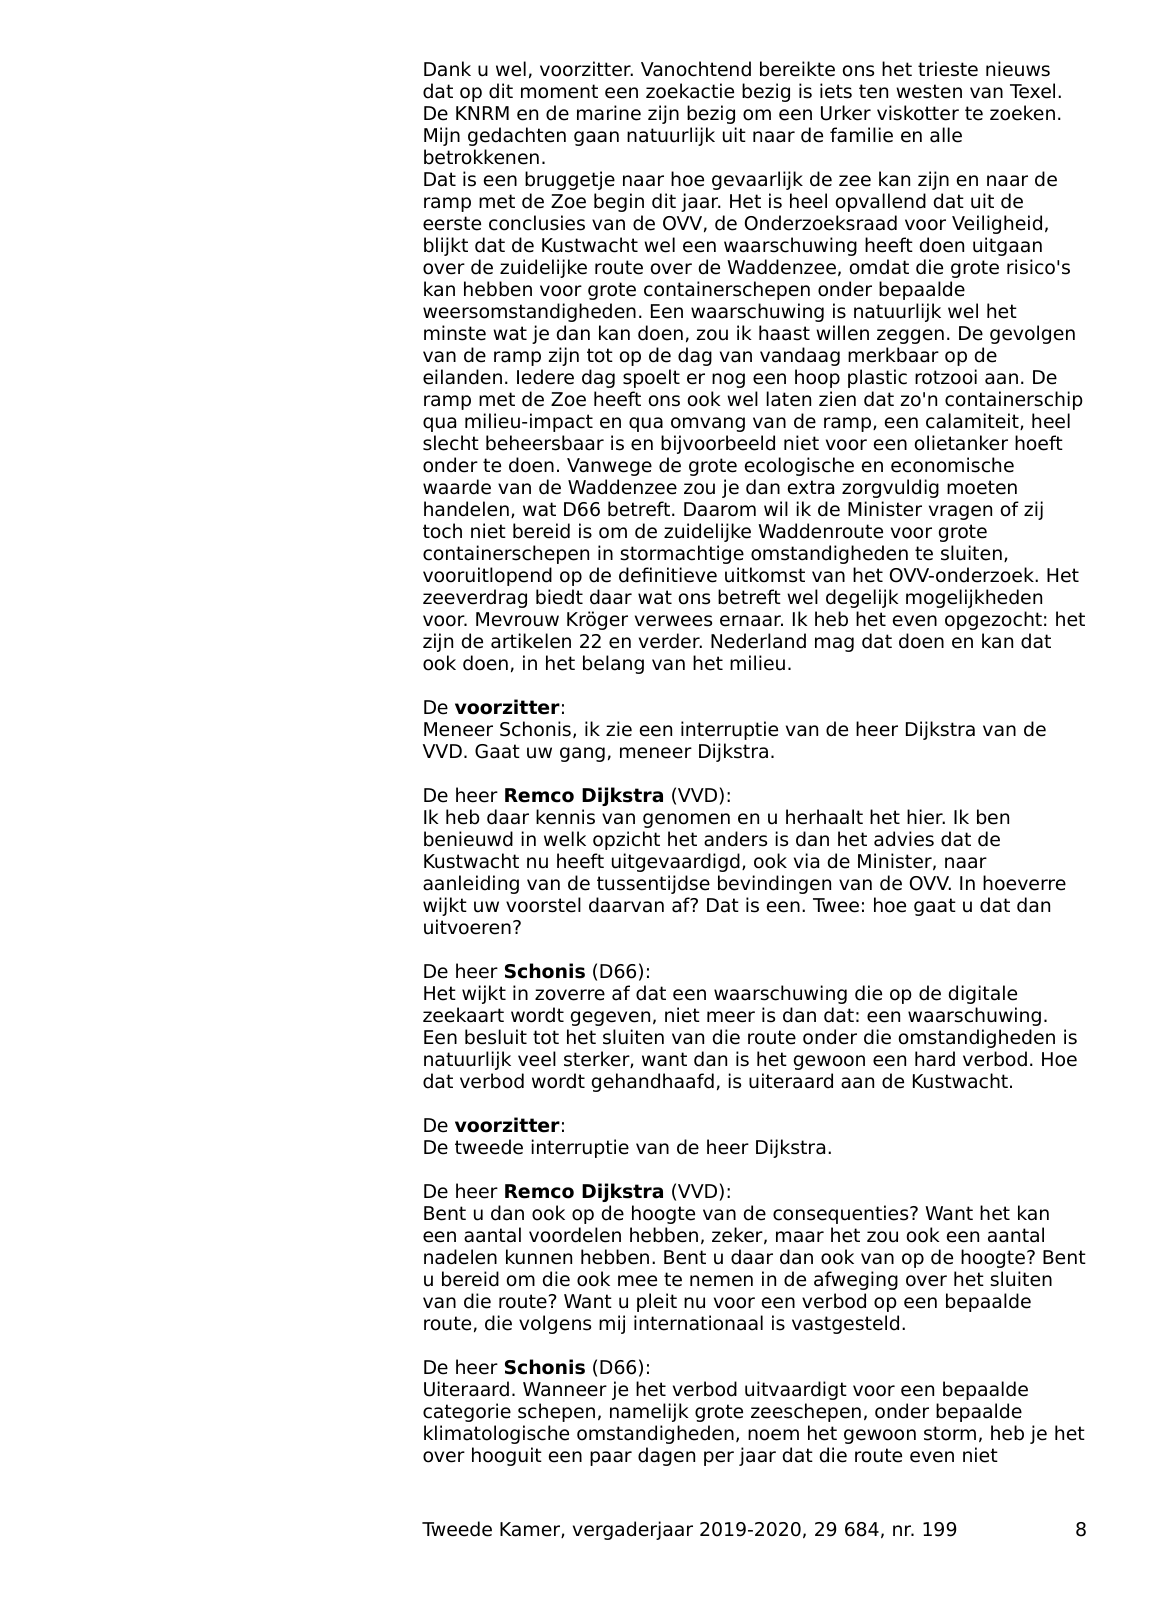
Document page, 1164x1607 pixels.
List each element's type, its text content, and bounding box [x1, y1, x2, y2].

text Uiteraard. Wanneer je het verbod uitvaardigt voor een bepaalde categorie schepen, namelijk grote zeeschepen, onder bepaalde klimatologische omstandigheden, noem het gewoon storm, heb je het over hooguit een paar dagen per jaar dat die route even niet [422, 1379, 1087, 1467]
text Meneer Schonis, ik zie een interruptie van de heer Dijkstra van de VVD. Gaat uw gang, meneer Dijkstra. [422, 719, 1087, 763]
text De heer Remco Dijkstra (VVD): [422, 785, 1087, 807]
text De heer Schonis (D66): [422, 961, 1087, 983]
text De heer Remco Dijkstra (VVD): [422, 1181, 1087, 1203]
text Het wijkt in zoverre af dat een waarschuwing die op de digitale zeekaart wordt gegeven, niet meer is dan dat: een waarschuwing. Een besluit tot het sluiten van die route onder die omstandigheden is natuurlijk veel sterker, want dan is het gewoon een hard verbod. Hoe dat verbod wordt gehandhaafd, is uiteraard aan de Kustwacht. [422, 983, 1087, 1093]
text Dank u wel, voorzitter. Vanochtend bereikte ons het trieste nieuws dat op dit moment een zoekactie bezig is iets ten westen van Texel. De KNRM en de marine zijn bezig om een Urker viskotter te zoeken. Mijn gedachten gaan natuurlijk uit naar de familie en alle betrokkenen. [422, 59, 1087, 169]
text Ik heb daar kennis van genomen en u herhaalt het hier. Ik ben benieuwd in welk opzicht het anders is dan het advies dat de Kustwacht nu heeft uitgevaardigd, ook via de Minister, naar aanleiding van de tussentijdse bevindingen van de OVV. In hoeverre wijkt uw voorstel daarvan af? Dat is een. Twee: hoe gaat u dat dan uitvoeren? [422, 807, 1087, 939]
text De voorzitter: [422, 697, 1087, 719]
text De tweede interruptie van de heer Dijkstra. [422, 1137, 1087, 1159]
text De heer Schonis (D66): [422, 1357, 1087, 1379]
text De voorzitter: [422, 1115, 1087, 1137]
text Dat is een bruggetje naar hoe gevaarlijk de zee kan zijn en naar de ramp met de Zoe begin dit jaar. Het is heel opvallend dat uit de eerste conclusies van de OVV, de Onderzoeksraad voor Veiligheid, blijkt dat de Kustwacht wel een waarschuwing heeft doen uitgaan over de zuidelijke route over de Waddenzee, omdat die grote risico's kan hebben voor grote containerschepen onder bepaalde weersomstandigheden. Een waarschuwing is natuurlijk wel het minste wat je dan kan doen, zou ik haast willen zeggen. De gevolgen van de ramp zijn tot op de dag van vandaag merkbaar op de eilanden. Iedere dag spoelt er nog een hoop plastic rotzooi aan. De ramp met de Zoe heeft ons ook wel laten zien dat zo'n containerschip qua milieu-impact en qua omvang van de ramp, een calamiteit, heel slecht beheersbaar is en bijvoorbeeld niet voor een olietanker hoeft onder te doen. Vanwege de grote ecologische en economische waarde van de Waddenzee zou je dan extra zorgvuldig moeten handelen, wat D66 betreft. Daarom wil ik de Minister vragen of zij toch niet bereid is om de zuidelijke Waddenroute voor grote containerschepen in stormachtige omstandigheden te sluiten, vooruitlopend op de definitieve uitkomst van het OVV-onderzoek. Het zeeverdrag biedt daar wat ons betreft wel degelijk mogelijkheden voor. Mevrouw Kröger verwees ernaar. Ik heb het even opgezocht: het zijn de artikelen 22 en verder. Nederland mag dat doen en kan dat ook doen, in het belang van het milieu. [422, 169, 1087, 674]
text Bent u dan ook op de hoogte van de consequenties? Want het kan een aantal voordelen hebben, zeker, maar het zou ook een aantal nadelen kunnen hebben. Bent u daar dan ook van op de hoogte? Bent u bereid om die ook mee te nemen in de afweging over het sluiten van die route? Want u pleit nu voor een verbod op een bepaalde route, die volgens mij internationaal is vastgesteld. [422, 1203, 1087, 1335]
